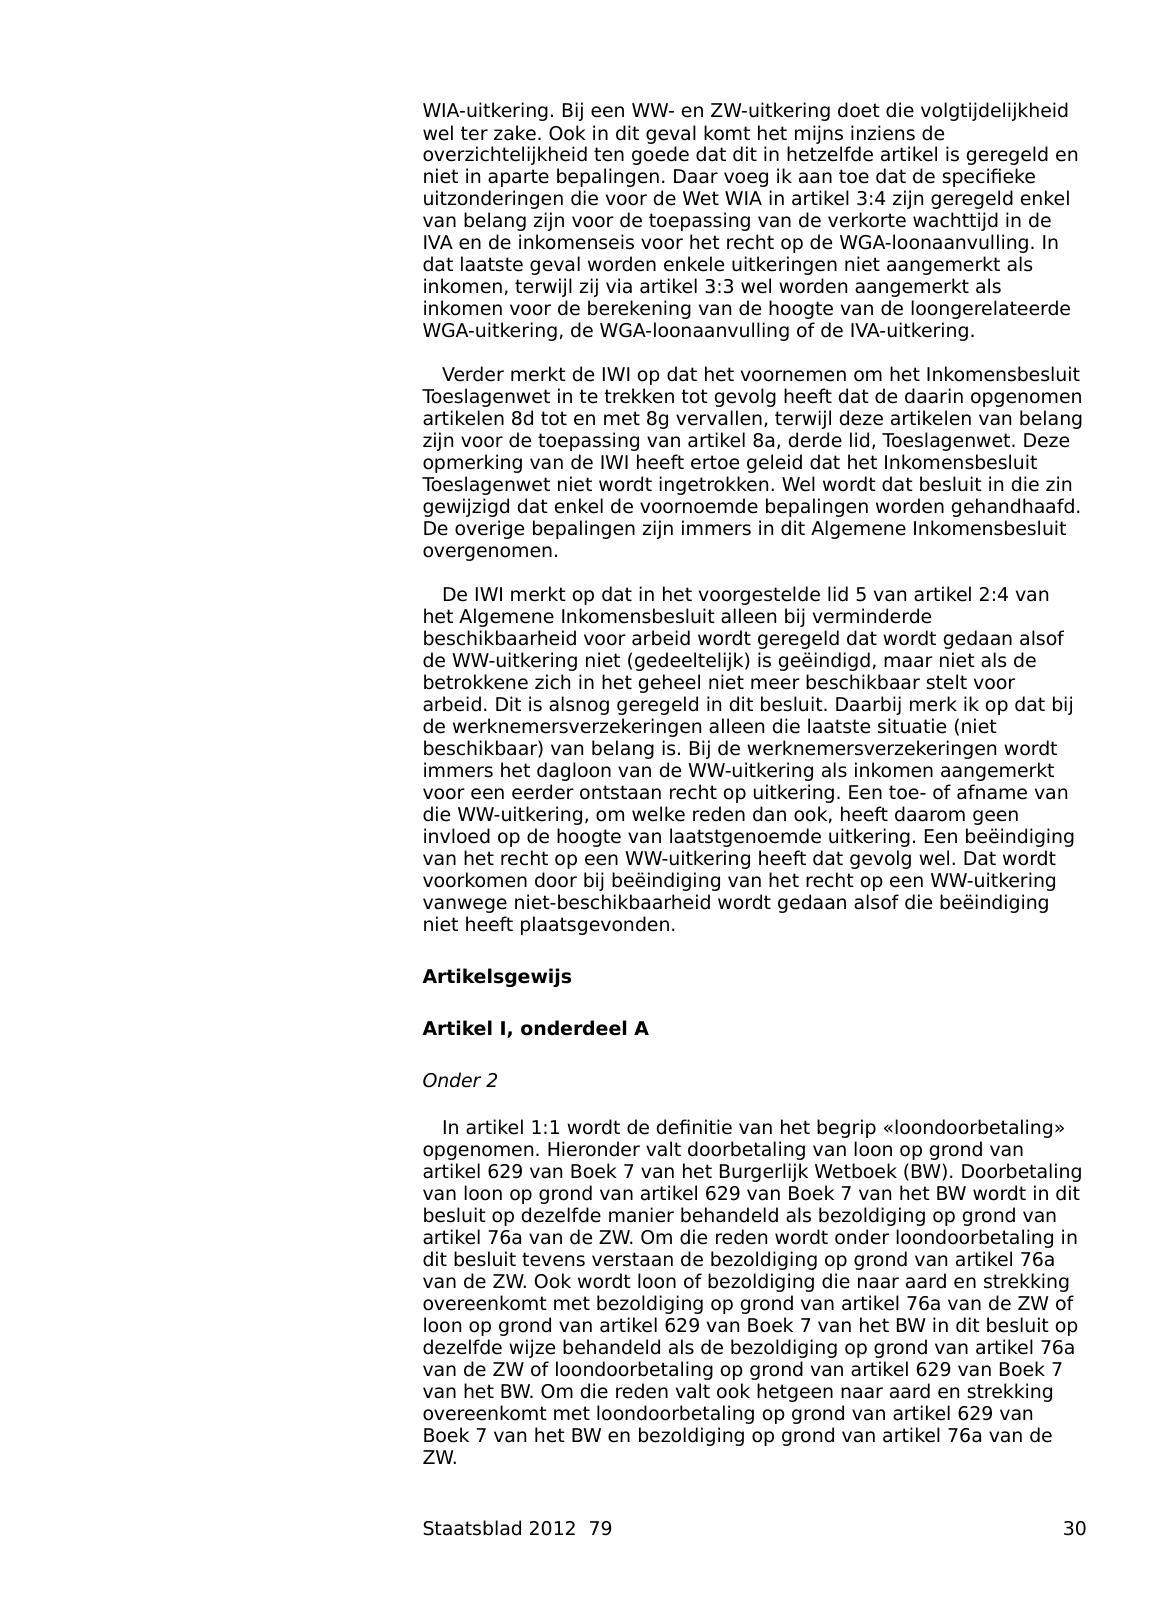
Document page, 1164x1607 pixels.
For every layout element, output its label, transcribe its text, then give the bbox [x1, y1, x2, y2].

text WIA-uitkering. Bij een WW- en ZW-uitkering doet die volgtijdelijkheid wel ter zake. Ook in dit geval komt het mijns inziens de overzichtelijkheid ten goede dat dit in hetzelfde artikel is geregeld en niet in aparte bepalingen. Daar voeg ik aan toe dat de specifieke uitzonderingen die voor de Wet WIA in artikel 3:4 zijn geregeld enkel van belang zijn voor de toepassing van de verkorte wachttijd in de IVA en de inkomenseis voor het recht op de WGA-loonaanvulling. In dat laatste geval worden enkele uitkeringen niet aangemerkt als inkomen, terwijl zij via artikel 3:3 wel worden aangemerkt als inkomen voor de berekening van de hoogte van de loongerelateerde WGA-uitkering, de WGA-loonaanvulling of de IVA-uitkering. [422, 100, 1087, 342]
text In artikel 1:1 wordt de definitie van het begrip «loondoorbetaling» opgenomen. Hieronder valt doorbetaling van loon op grond van artikel 629 van Boek 7 van het Burgerlijk Wetboek (BW). Doorbetaling van loon op grond van artikel 629 van Boek 7 van het BW wordt in dit besluit op dezelfde manier behandeld als bezoldiging op grond van artikel 76a van de ZW. Om die reden wordt onder loondoorbetaling in dit besluit tevens verstaan de bezoldiging op grond van artikel 76a van de ZW. Ook wordt loon of bezoldiging die naar aard en strekking overeenkomt met bezoldiging op grond van artikel 76a van de ZW of loon op grond van artikel 629 van Boek 7 van het BW in dit besluit op dezelfde wijze behandeld als de bezoldiging op grond van artikel 76a van de ZW of loondoorbetaling op grond van artikel 629 van Boek 7 van het BW. Om die reden valt ook hetgeen naar aard en strekking overeenkomt met loondoorbetaling op grond van artikel 629 van Boek 7 van het BW en bezoldiging op grond van artikel 76a van de ZW. [422, 1117, 1087, 1469]
subtitle Onder 2 [422, 1070, 1087, 1092]
text Verder merkt de IWI op dat het voornemen om het Inkomensbesluit Toeslagenwet in te trekken tot gevolg heeft dat de daarin opgenomen artikelen 8d tot en met 8g vervallen, terwijl deze artikelen van belang zijn voor de toepassing van artikel 8a, derde lid, Toeslagenwet. Deze opmerking van de IWI heeft ertoe geleid dat het Inkomensbesluit Toeslagenwet niet wordt ingetrokken. Wel wordt dat besluit in die zin gewijzigd dat enkel de voornoemde bepalingen worden gehandhaafd. De overige bepalingen zijn immers in dit Algemene Inkomensbesluit overgenomen. [422, 364, 1087, 562]
text De IWI merkt op dat in het voorgestelde lid 5 van artikel 2:4 van het Algemene Inkomensbesluit alleen bij verminderde beschikbaarheid voor arbeid wordt geregeld dat wordt gedaan alsof de WW-uitkering niet (gedeeltelijk) is geëindigd, maar niet als de betrokkene zich in het geheel niet meer beschikbaar stelt voor arbeid. Dit is alsnog geregeld in dit besluit. Daarbij merk ik op dat bij de werknemersverzekeringen alleen die laatste situatie (niet beschikbaar) van belang is. Bij de werknemersverzekeringen wordt immers het dagloon van de WW-uitkering als inkomen aangemerkt voor een eerder ontstaan recht op uitkering. Een toe- of afname van die WW-uitkering, om welke reden dan ook, heeft daarom geen invloed op de hoogte van laatstgenoemde uitkering. Een beëindiging van het recht op een WW-uitkering heeft dat gevolg wel. Dat wordt voorkomen door bij beëindiging van het recht op een WW-uitkering vanwege niet-beschikbaarheid wordt gedaan alsof die beëindiging niet heeft plaatsgevonden. [422, 584, 1087, 936]
subtitle Artikel I, onderdeel A [422, 1018, 1087, 1040]
subtitle Artikelsgewijs [422, 966, 1087, 988]
